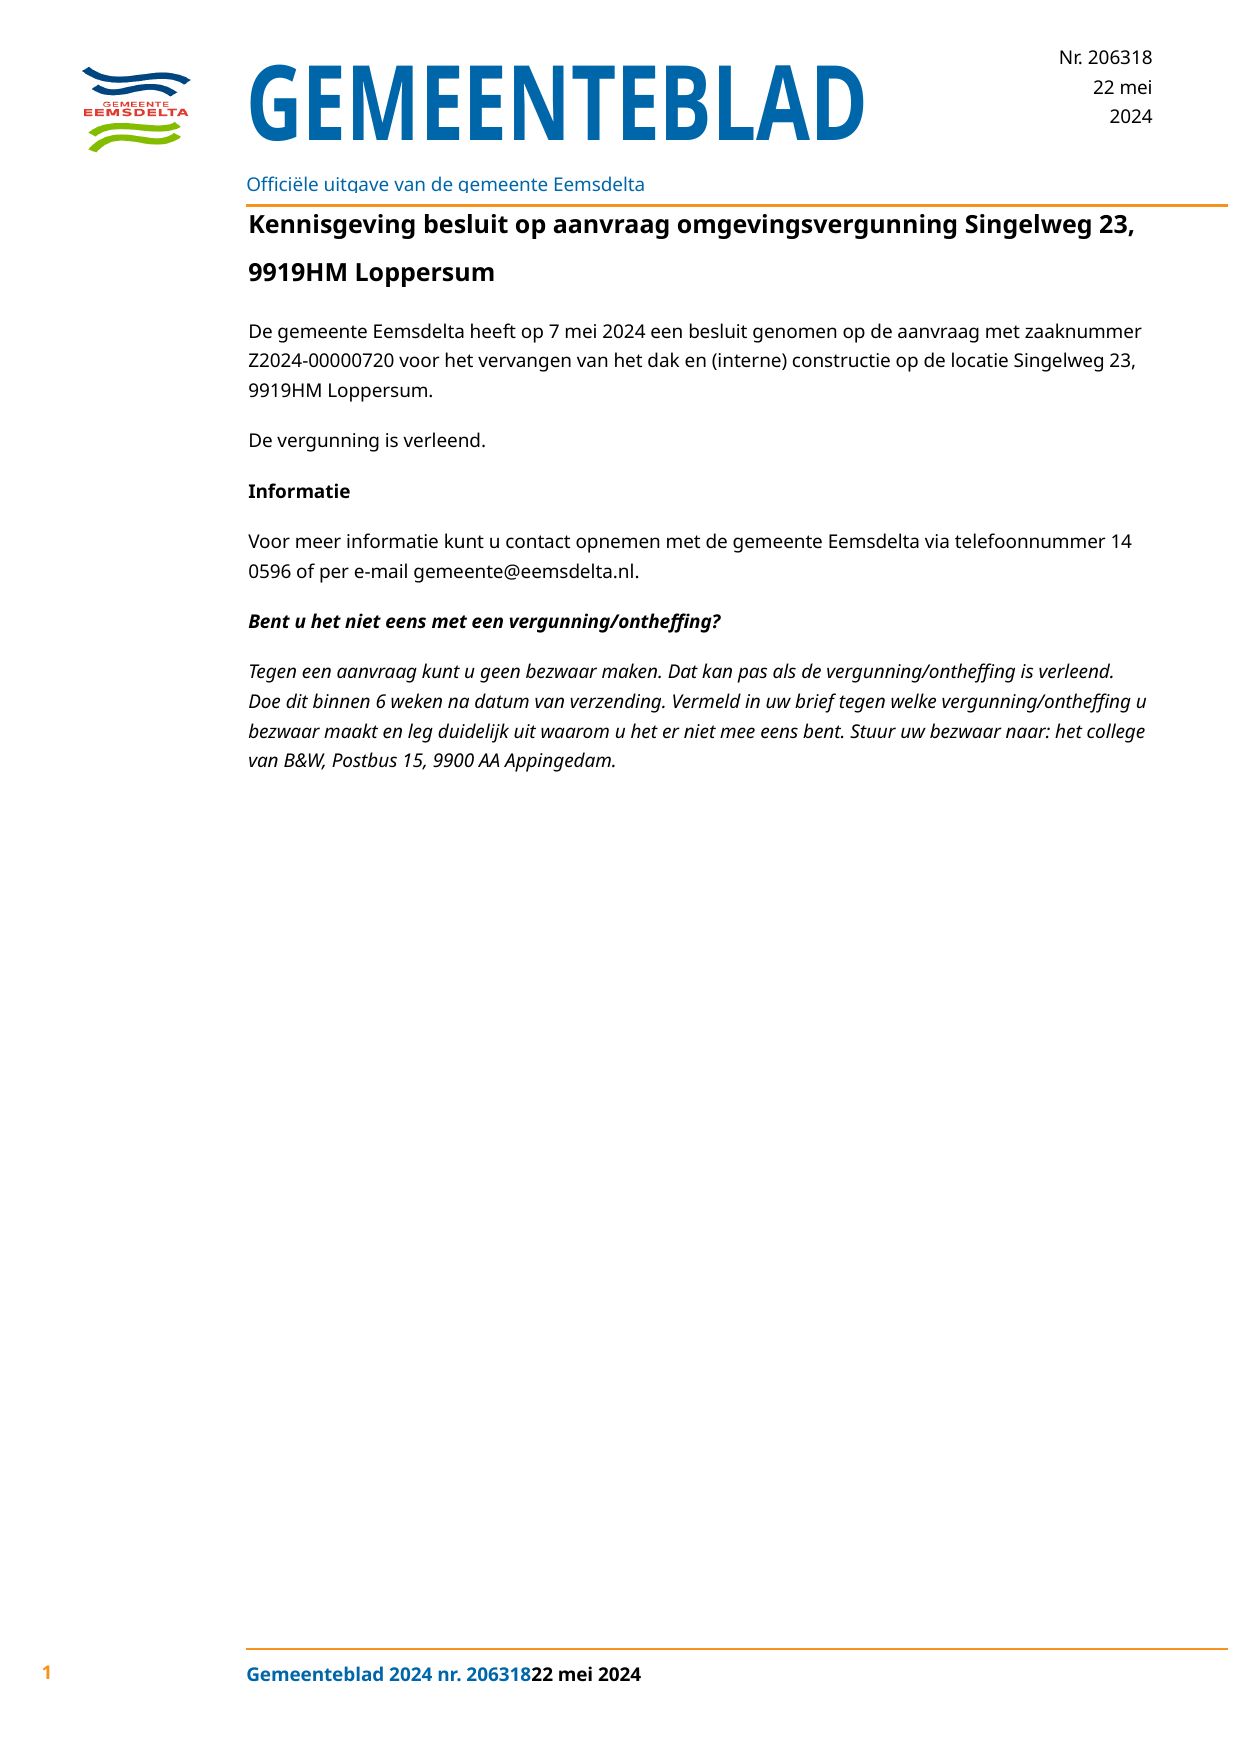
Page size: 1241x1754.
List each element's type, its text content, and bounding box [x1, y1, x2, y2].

text Informatie [248, 478, 1152, 504]
picture [41, 47, 231, 172]
text Tegen een aanvraag kunt u geen bezwaar maken. Dat kan pas als de vergunning/ontheffing is verleend. Doe dit binnen 6 weken na datum van verzending. Vermeld in uw brief tegen welke vergunning/ontheffing u bezwaar maakt en leg duidelijk uit waarom u het er niet mee eens bent. Stuur uw bezwaar naar: het college van B&W, Postbus 15, 9900 AA Appingedam. [248, 659, 1152, 773]
text De gemeente Eemsdelta heeft op 7 mei 2024 een besluit genomen op de aanvraag met zaaknummer Z2024-00000720 voor het vervangen van het dak en (interne) constructie op de locatie Singelweg 23, 9919HM Loppersum. [248, 318, 1152, 403]
text De vergunning is verleend. [248, 427, 1152, 453]
text Kennisgeving besluit op aanvraag omgevingsvergunning Singelweg 23, 9919HM Loppersum [248, 207, 1152, 288]
text Voor meer informatie kunt u contact opnemen met de gemeente Eemsdelta via telefoonnummer 14 0596 of per e-mail gemeente@eemsdelta.nl. [248, 528, 1152, 584]
text Bent u het niet eens met een vergunning/ontheffing? [248, 608, 1152, 634]
